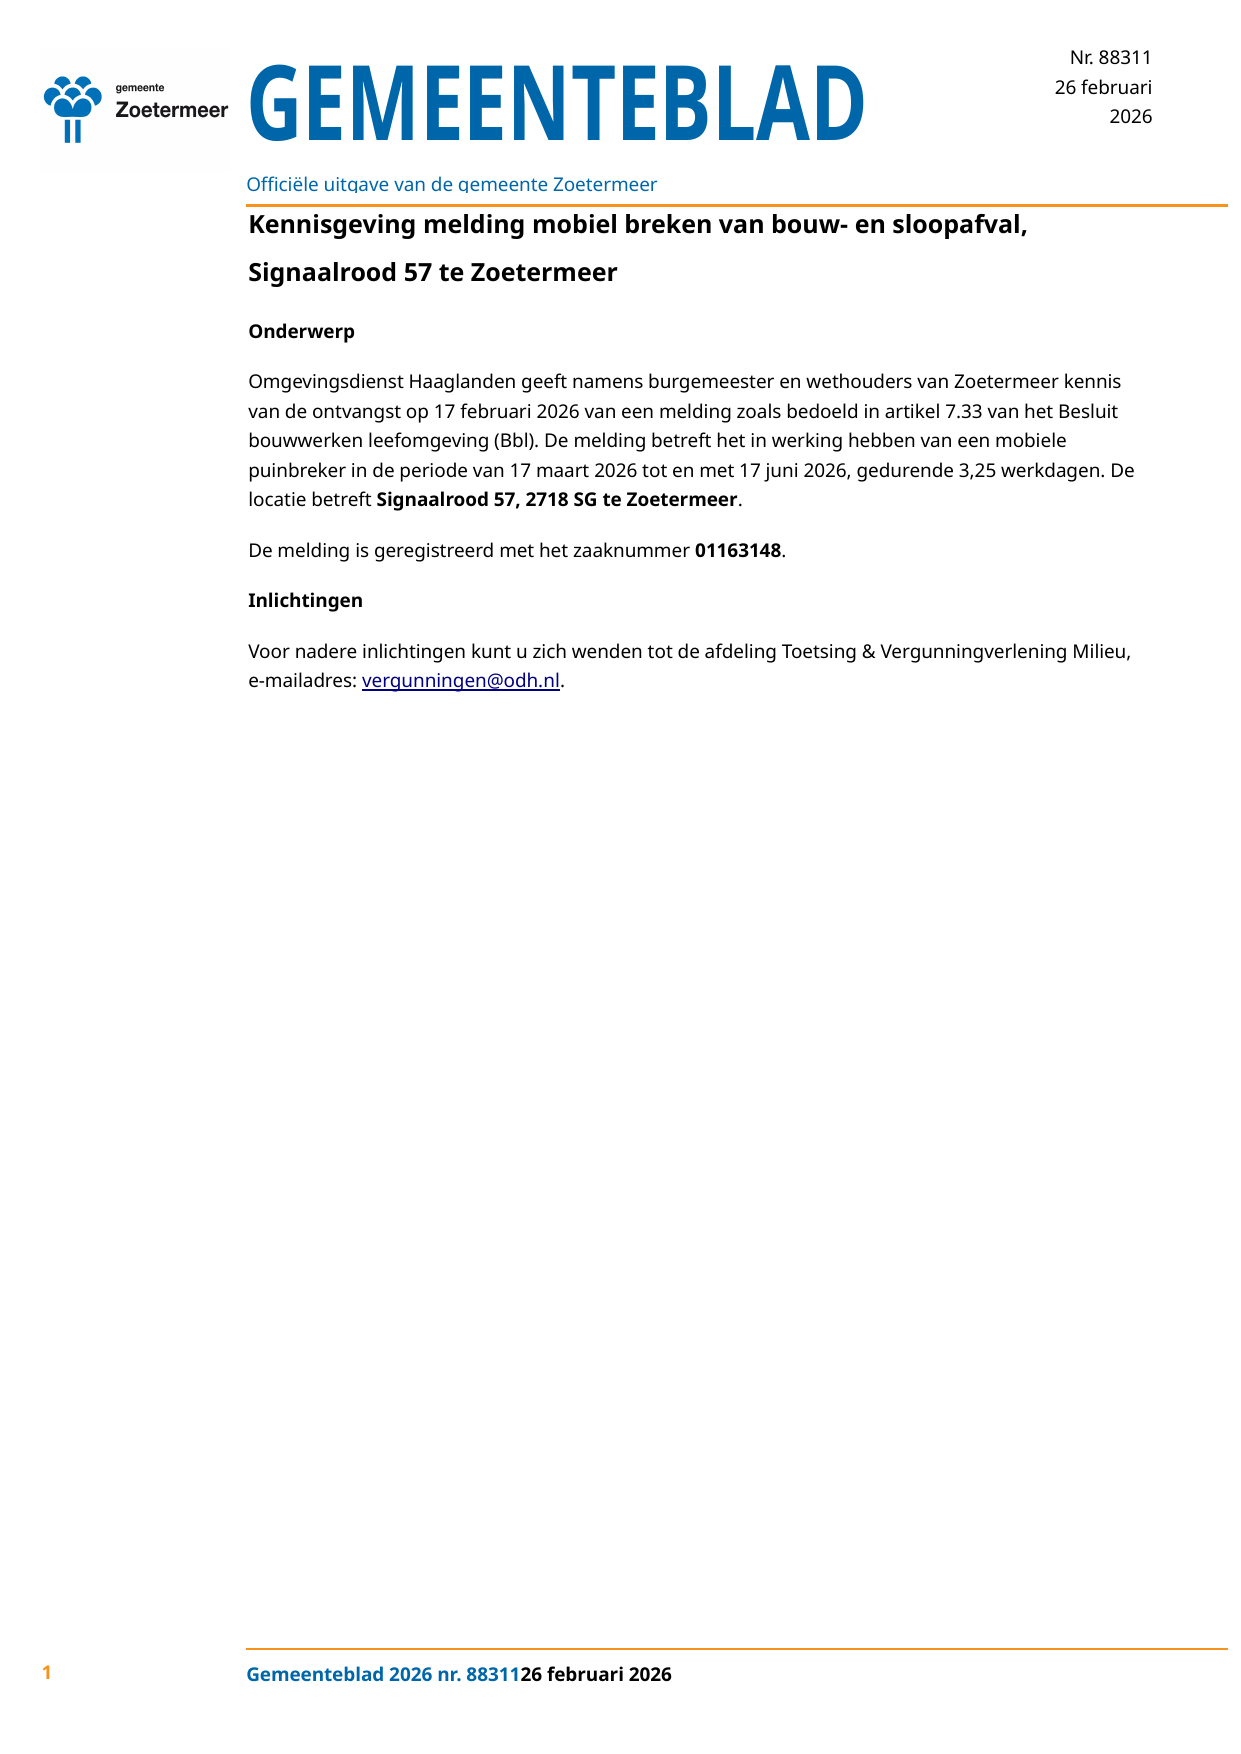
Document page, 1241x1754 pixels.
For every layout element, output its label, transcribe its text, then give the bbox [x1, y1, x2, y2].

text Voor nadere inlichtingen kunt u zich wenden tot de afdeling Toetsing & Vergunningverlening Milieu, e-mailadres: vergunningen@odh.nl. [248, 638, 1152, 693]
text Inlichtingen [248, 587, 1152, 613]
text Onderwerp [248, 318, 1152, 344]
text De melding is geregistreerd met het zaaknummer 01163148. [248, 537, 1152, 563]
text Kennisgeving melding mobiel breken van bouw- en sloopafval, Signaalrood 57 te Zoetermeer [248, 207, 1152, 288]
picture [41, 47, 231, 172]
text Omgevingsdienst Haaglanden geeft namens burgemeester en wethouders van Zoetermeer kennis van de ontvangst op 17 februari 2026 van een melding zoals bedoeld in artikel 7.33 van het Besluit bouwwerken leefomgeving (Bbl). De melding betreft het in werking hebben van een mobiele puinbreker in de periode van 17 maart 2026 tot en met 17 juni 2026, gedurende 3,25 werkdagen. De locatie betreft Signaalrood 57, 2718 SG te Zoetermeer. [248, 368, 1152, 512]
